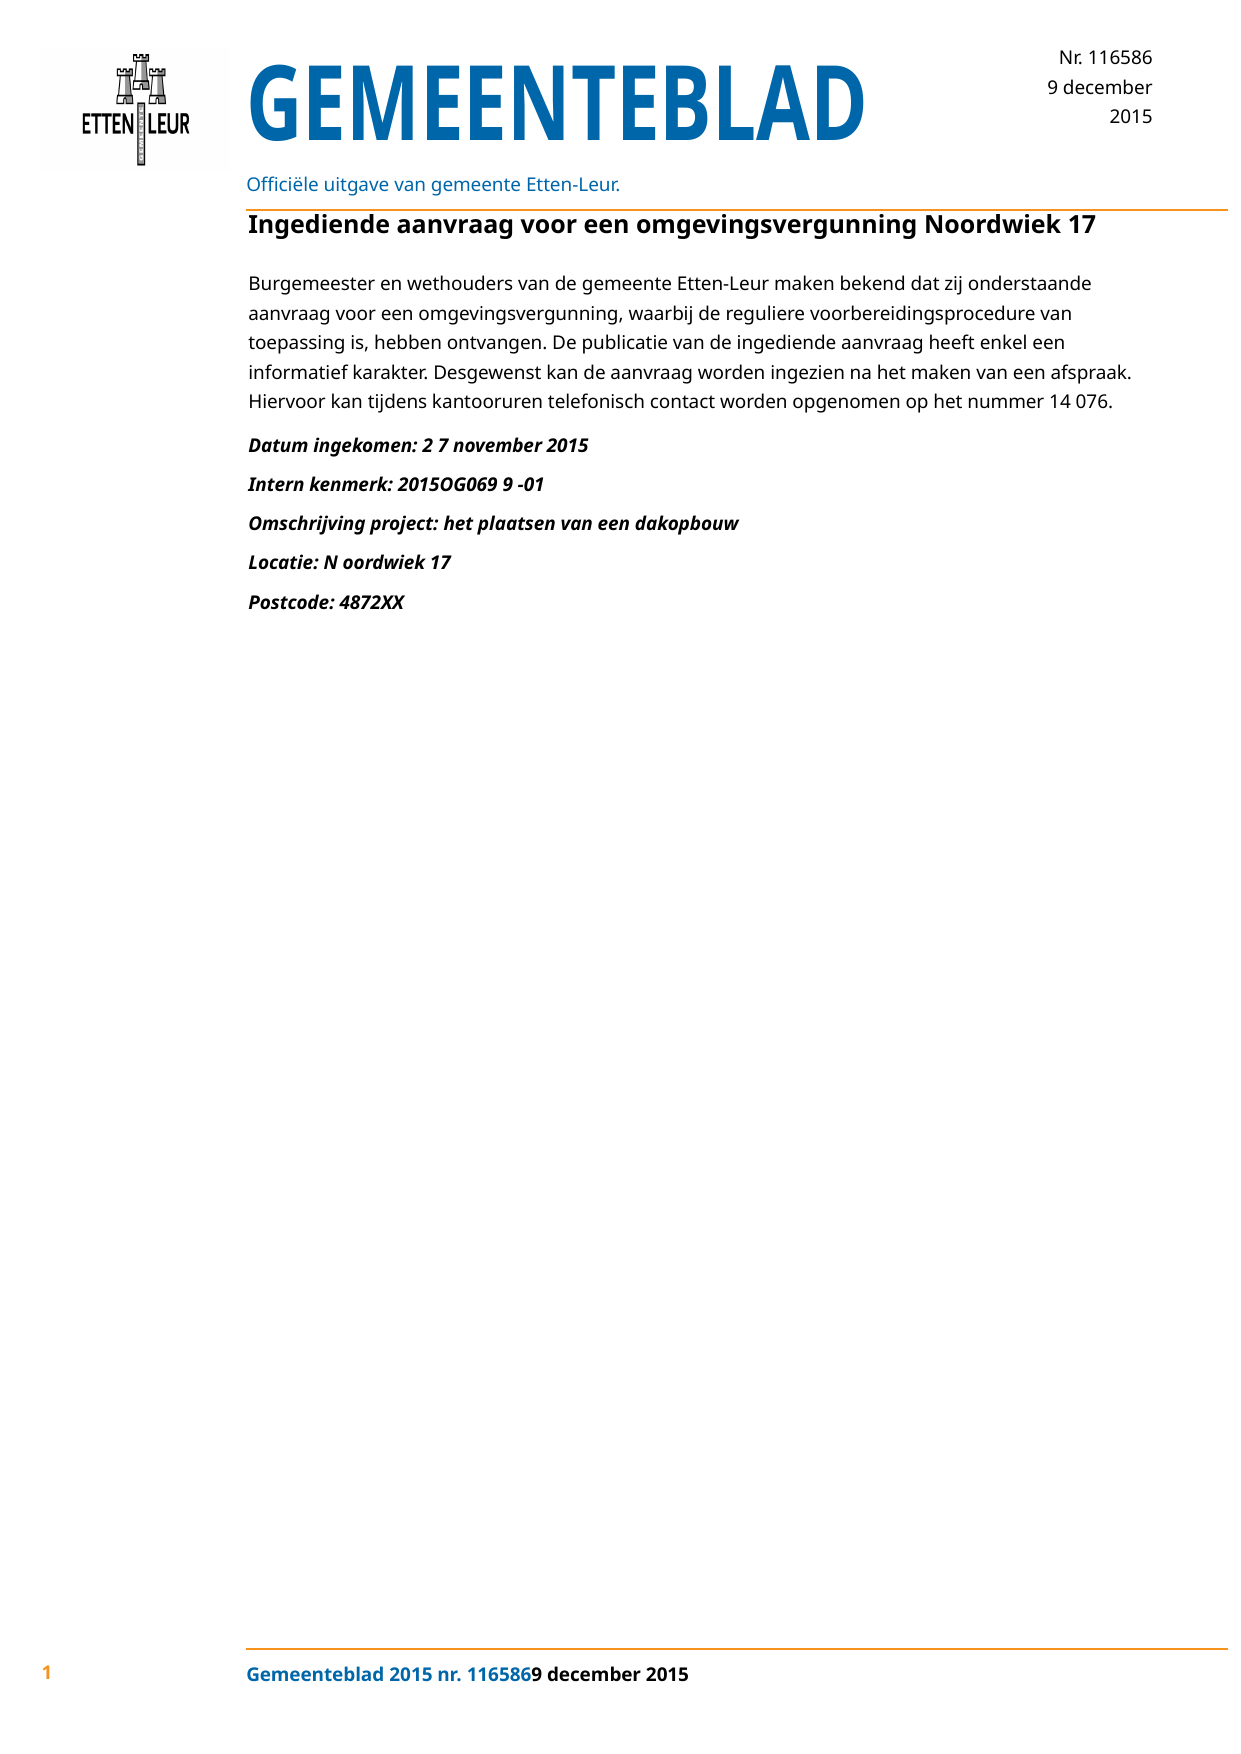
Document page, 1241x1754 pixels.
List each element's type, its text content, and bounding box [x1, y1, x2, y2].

picture [41, 47, 231, 172]
text Omschrijving project: het plaatsen van een dakopbouw [248, 510, 1152, 536]
text Burgemeester en wethouders van de gemeente Etten-Leur maken bekend dat zij onderstaande aanvraag voor een omgevingsvergunning, waarbij de reguliere voorbereidingsprocedure van toepassing is, hebben ontvangen. De publicatie van de ingediende aanvraag heeft enkel een informatief karakter. Desgewenst kan de aanvraag worden ingezien na het maken van een afspraak. Hiervoor kan tijdens kantooruren telefonisch contact worden opgenomen op het nummer 14 076. [248, 270, 1152, 414]
text Datum ingekomen: 2 7 november 2015 [248, 432, 1152, 457]
text Locatie: N oordwiek 17 [248, 549, 1152, 575]
text Intern kenmerk: 2015OG069 9 -01 [248, 471, 1152, 497]
text Ingediende aanvraag voor een omgevingsvergunning Noordwiek 17 [248, 211, 1152, 241]
text Postcode: 4872XX [248, 589, 1152, 614]
